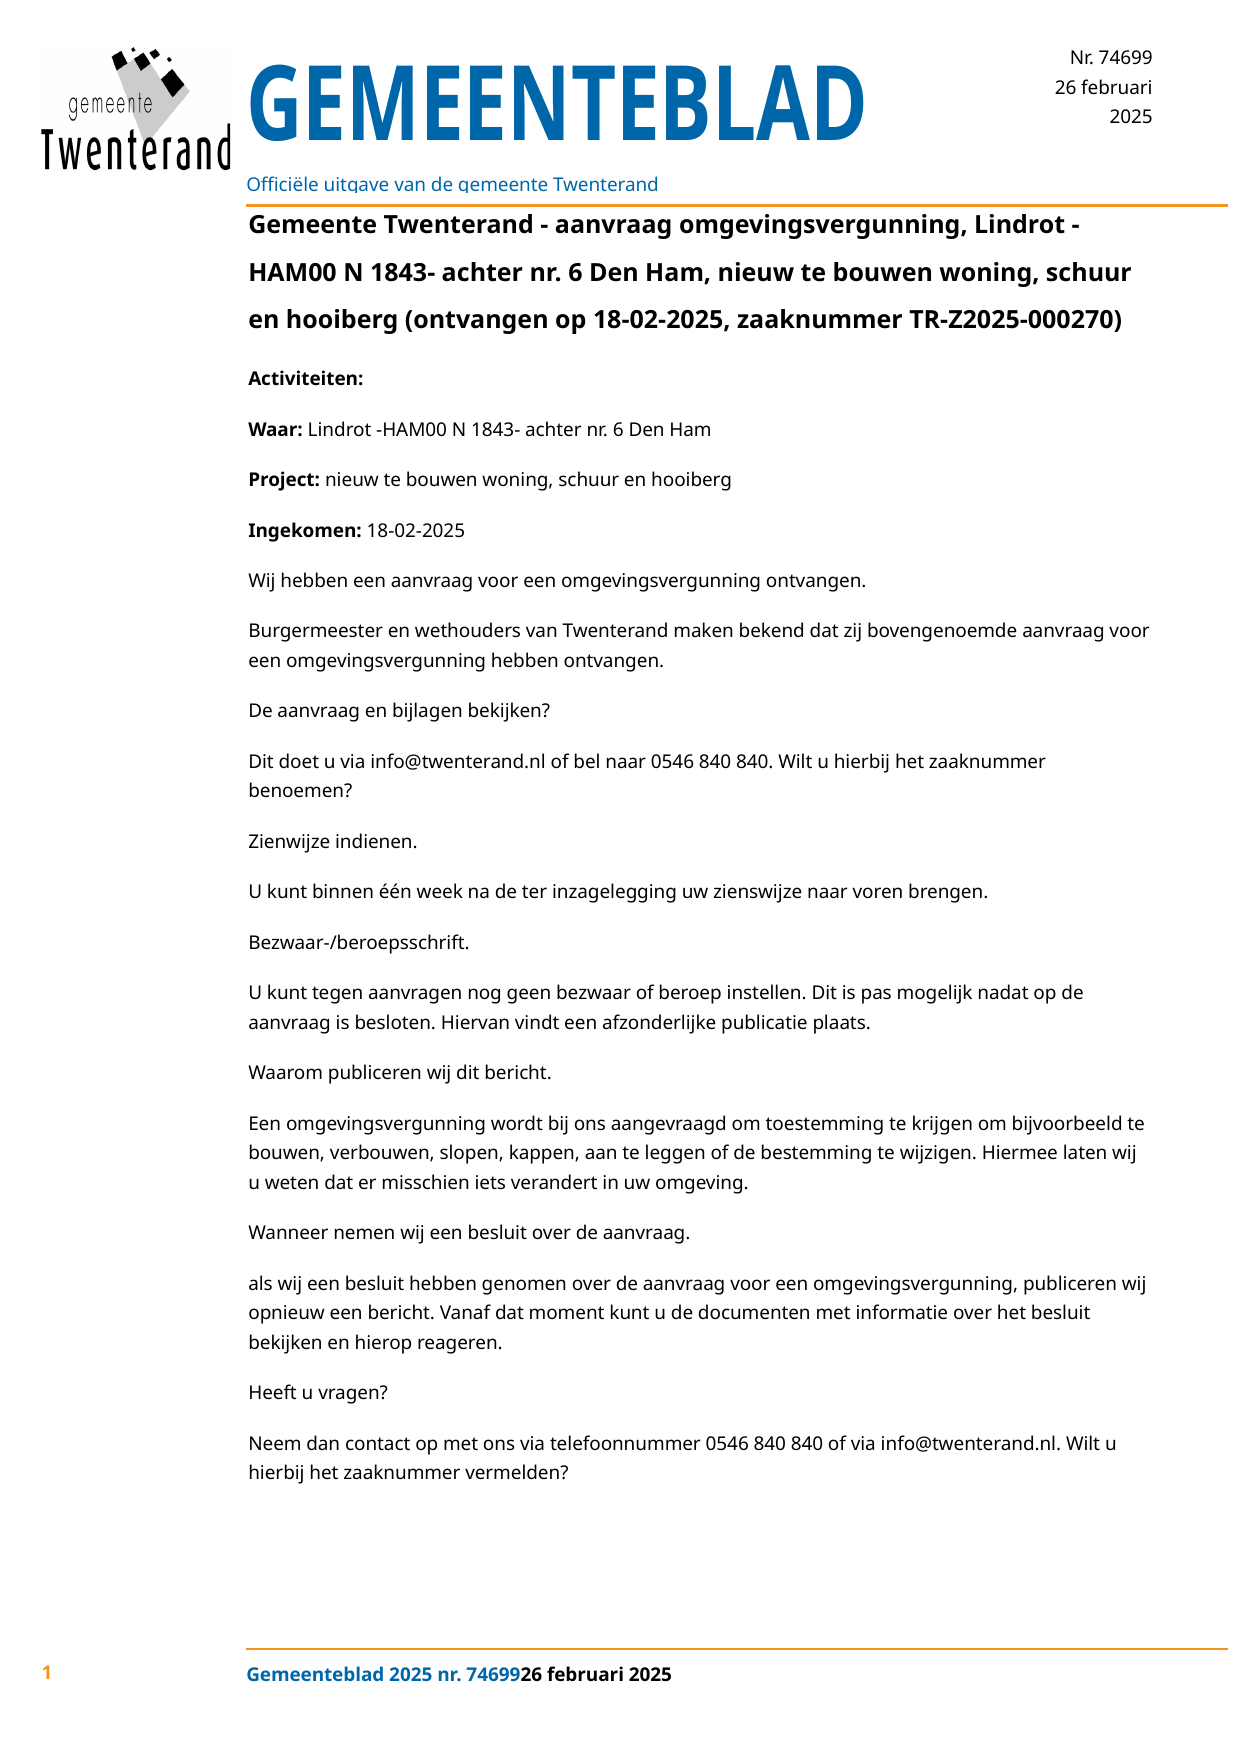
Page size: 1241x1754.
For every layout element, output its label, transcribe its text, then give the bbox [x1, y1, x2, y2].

text als wij een besluit hebben genomen over de aanvraag voor een omgevingsvergunning, publiceren wij opnieuw een bericht. Vanaf dat moment kunt u de documenten met informatie over het besluit bekijken en hierop reageren. [248, 1270, 1152, 1354]
text U kunt binnen één week na de ter inzagelegging uw zienswijze naar voren brengen. [248, 878, 1152, 904]
text Project: nieuw te bouwen woning, schuur en hooiberg [248, 466, 1152, 492]
text Neem dan contact op met ons via telefoonnummer 0546 840 840 of via info@twenterand.nl. Wilt u hierbij het zaaknummer vermelden? [248, 1430, 1152, 1485]
text Waar: Lindrot -HAM00 N 1843- achter nr. 6 Den Ham [248, 416, 1152, 442]
text Zienwijze indienen. [248, 828, 1152, 854]
text Gemeente Twenterand - aanvraag omgevingsvergunning, Lindrot -HAM00 N 1843- achter nr. 6 Den Ham, nieuw te bouwen woning, schuur en hooiberg (ontvangen op 18-02-2025, zaaknummer TR-Z2025-000270) [248, 207, 1152, 336]
text De aanvraag en bijlagen bekijken? [248, 698, 1152, 723]
text Burgermeester en wethouders van Twenterand maken bekend dat zij bovengenoemde aanvraag voor een omgevingsvergunning hebben ontvangen. [248, 618, 1152, 673]
text Ingekomen: 18-02-2025 [248, 517, 1152, 542]
text Wanneer nemen wij een besluit over de aanvraag. [248, 1219, 1152, 1245]
text Heeft u vragen? [248, 1379, 1152, 1405]
text Een omgevingsvergunning wordt bij ons aangevraagd om toestemming te krijgen om bijvoorbeeld te bouwen, verbouwen, slopen, kappen, aan te leggen of de bestemming te wijzigen. Hiermee laten wij u weten dat er misschien iets verandert in uw omgeving. [248, 1110, 1152, 1194]
text Activiteiten: [248, 366, 1152, 391]
text Bezwaar-/beroepsschrift. [248, 929, 1152, 954]
text Waarom publiceren wij dit bericht. [248, 1059, 1152, 1085]
picture [41, 47, 231, 172]
text U kunt tegen aanvragen nog geen bezwaar of beroep instellen. Dit is pas mogelijk nadat op de aanvraag is besloten. Hiervan vindt een afzonderlijke publicatie plaats. [248, 979, 1152, 1034]
text Dit doet u via info@twenterand.nl of bel naar 0546 840 840. Wilt u hierbij het zaaknummer benoemen? [248, 748, 1152, 803]
text Wij hebben een aanvraag voor een omgevingsvergunning ontvangen. [248, 567, 1152, 593]
